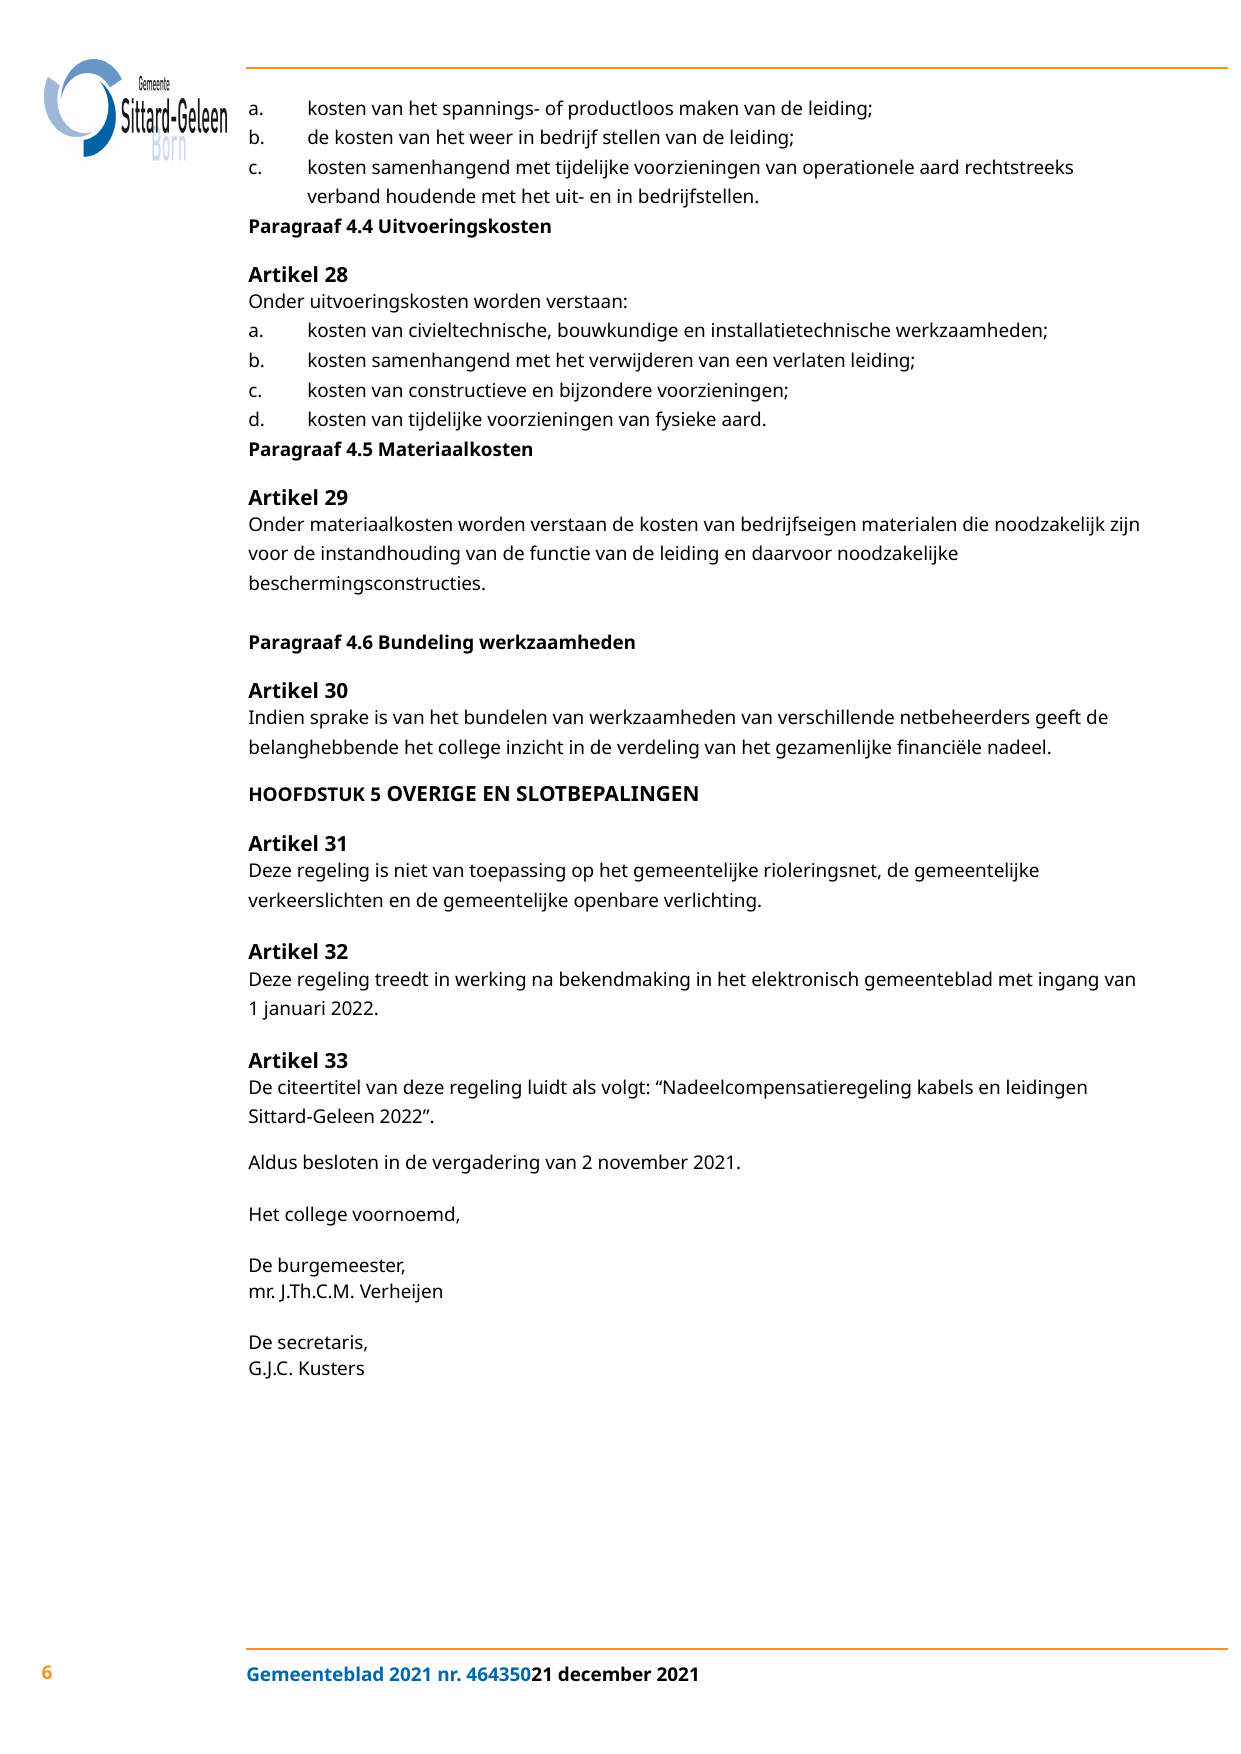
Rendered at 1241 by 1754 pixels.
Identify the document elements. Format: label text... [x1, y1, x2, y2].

list kosten van civieltechnische, bouwkundige en installatietechnische werkzaamheden; [248, 318, 1152, 343]
list de kosten van het weer in bedrijf stellen van de leiding; [248, 124, 1152, 150]
list kosten samenhangend met het verwijderen van een verlaten leiding; [248, 347, 1152, 373]
text De secretaris, [248, 1329, 1152, 1355]
text Paragraaf 4.6 Bundeling werkzaamheden [248, 629, 1152, 655]
text Indien sprake is van het bundelen van werkzaamheden van verschillende netbeheerders geeft de belanghebbende het college inzicht in de verdeling van het gezamenlijke financiële nadeel. [248, 704, 1152, 760]
text Artikel 33 [248, 1046, 1152, 1074]
text Het college voornoemd, [248, 1201, 1152, 1227]
text Deze regeling is niet van toepassing op het gemeentelijke rioleringsnet, de gemeentelijke verkeerslichten en de gemeentelijke openbare verlichting. [248, 857, 1152, 913]
list kosten van tijdelijke voorzieningen van fysieke aard. [248, 406, 1152, 432]
text Deze regeling treedt in werking na bekendmaking in het elektronisch gemeenteblad met ingang van 1 januari 2022. [248, 966, 1152, 1021]
text mr. J.Th.C.M. Verheijen [248, 1278, 1152, 1304]
text G.J.C. Kusters [248, 1355, 1152, 1381]
list kosten van het spannings- of productloos maken van de leiding; [248, 95, 1152, 121]
text Paragraaf 4.4 Uitvoeringskosten [248, 213, 1152, 239]
text Paragraaf 4.5 Materiaalkosten [248, 436, 1152, 462]
text Artikel 29 [248, 483, 1152, 511]
text Artikel 32 [248, 937, 1152, 966]
text HOOFDSTUK 5 OVERIGE EN SLOTBEPALINGEN [248, 779, 1152, 808]
text Onder materiaalkosten worden verstaan de kosten van bedrijfseigen materialen die noodzakelijk zijn voor de instandhouding van de functie van de leiding en daarvoor noodzakelijke beschermingsconstructies. [248, 511, 1152, 596]
text Artikel 30 [248, 676, 1152, 704]
text Artikel 28 [248, 260, 1152, 288]
list kosten van constructieve en bijzondere voorzieningen; [248, 377, 1152, 403]
text Onder uitvoeringskosten worden verstaan: [248, 288, 1152, 314]
list kosten samenhangend met tijdelijke voorzieningen van operationele aard rechtstreeks verband houdende met het uit- en in bedrijfstellen. [248, 154, 1152, 209]
text De burgemeester, [248, 1252, 1152, 1278]
text Aldus besloten in de vergadering van 2 november 2021. [248, 1149, 1152, 1175]
text De citeertitel van deze regeling luidt als volgt: “Nadeelcompensatieregeling kabels en leidingen Sittard-Geleen 2022”. [248, 1074, 1152, 1129]
text Artikel 31 [248, 829, 1152, 857]
picture [41, 47, 231, 172]
